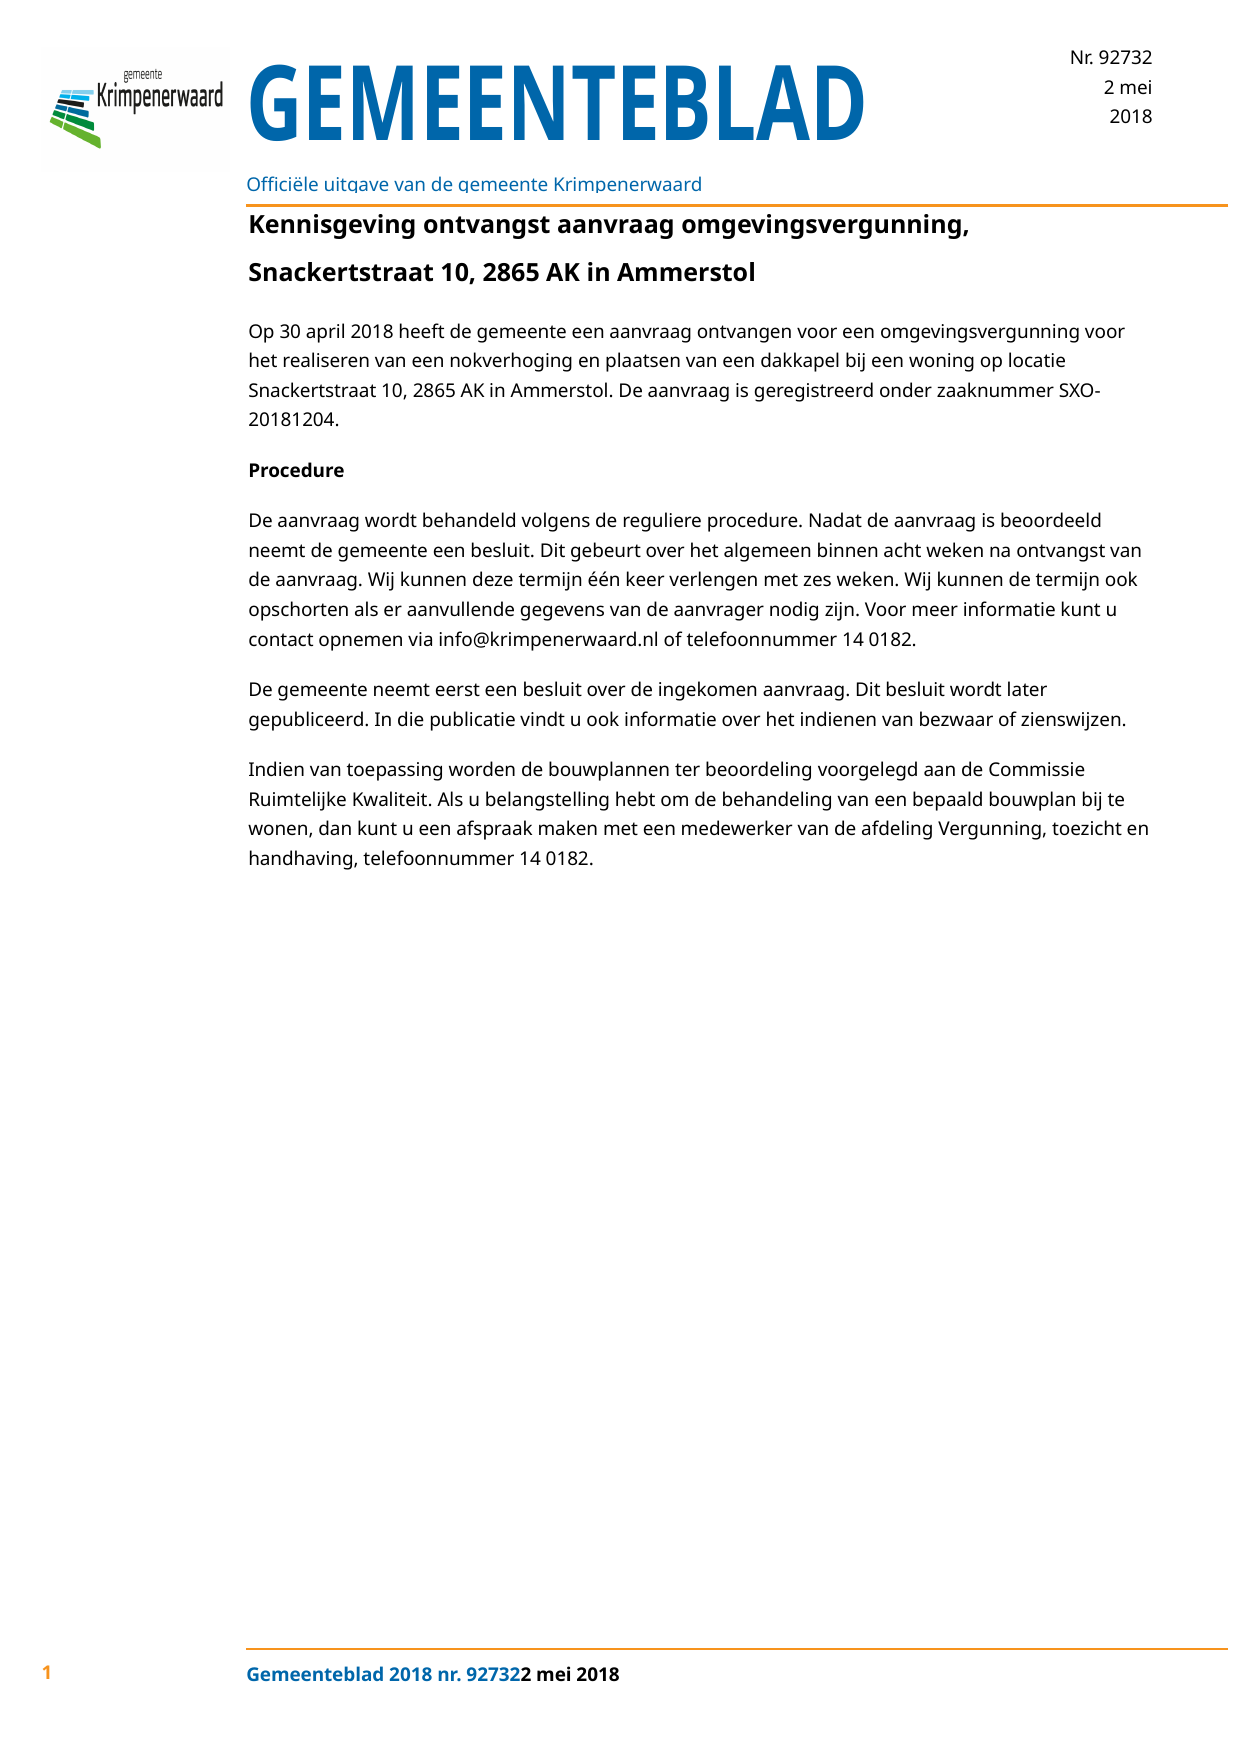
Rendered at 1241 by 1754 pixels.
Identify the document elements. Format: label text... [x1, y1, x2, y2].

text Kennisgeving ontvangst aanvraag omgevingsvergunning, Snackertstraat 10, 2865 AK in Ammerstol [248, 207, 1152, 288]
text De gemeente neemt eerst een besluit over de ingekomen aanvraag. Dit besluit wordt later gepubliceerd. In die publicatie vindt u ook informatie over het indienen van bezwaar of zienswijzen. [248, 676, 1152, 732]
text Indien van toepassing worden de bouwplannen ter beoordeling voorgelegd aan de Commissie Ruimtelijke Kwaliteit. Als u belangstelling hebt om de behandeling van een bepaald bouwplan bij te wonen, dan kunt u een afspraak maken met een medewerker van de afdeling Vergunning, toezicht en handhaving, telefoonnummer 14 0182. [248, 756, 1152, 871]
text Procedure [248, 457, 1152, 483]
text Op 30 april 2018 heeft de gemeente een aanvraag ontvangen voor een omgevingsvergunning voor het realiseren van een nokverhoging en plaatsen van een dakkapel bij een woning op locatie Snackertstraat 10, 2865 AK in Ammerstol. De aanvraag is geregistreerd onder zaaknummer SXO-20181204. [248, 318, 1152, 432]
text De aanvraag wordt behandeld volgens de reguliere procedure. Nadat de aanvraag is beoordeeld neemt de gemeente een besluit. Dit gebeurt over het algemeen binnen acht weken na ontvangst van de aanvraag. Wij kunnen deze termijn één keer verlengen met zes weken. Wij kunnen de termijn ook opschorten als er aanvullende gegevens van de aanvrager nodig zijn. Voor meer informatie kunt u contact opnemen via info@krimpenerwaard.nl of telefoonnummer 14 0182. [248, 507, 1152, 652]
picture [41, 47, 231, 172]
